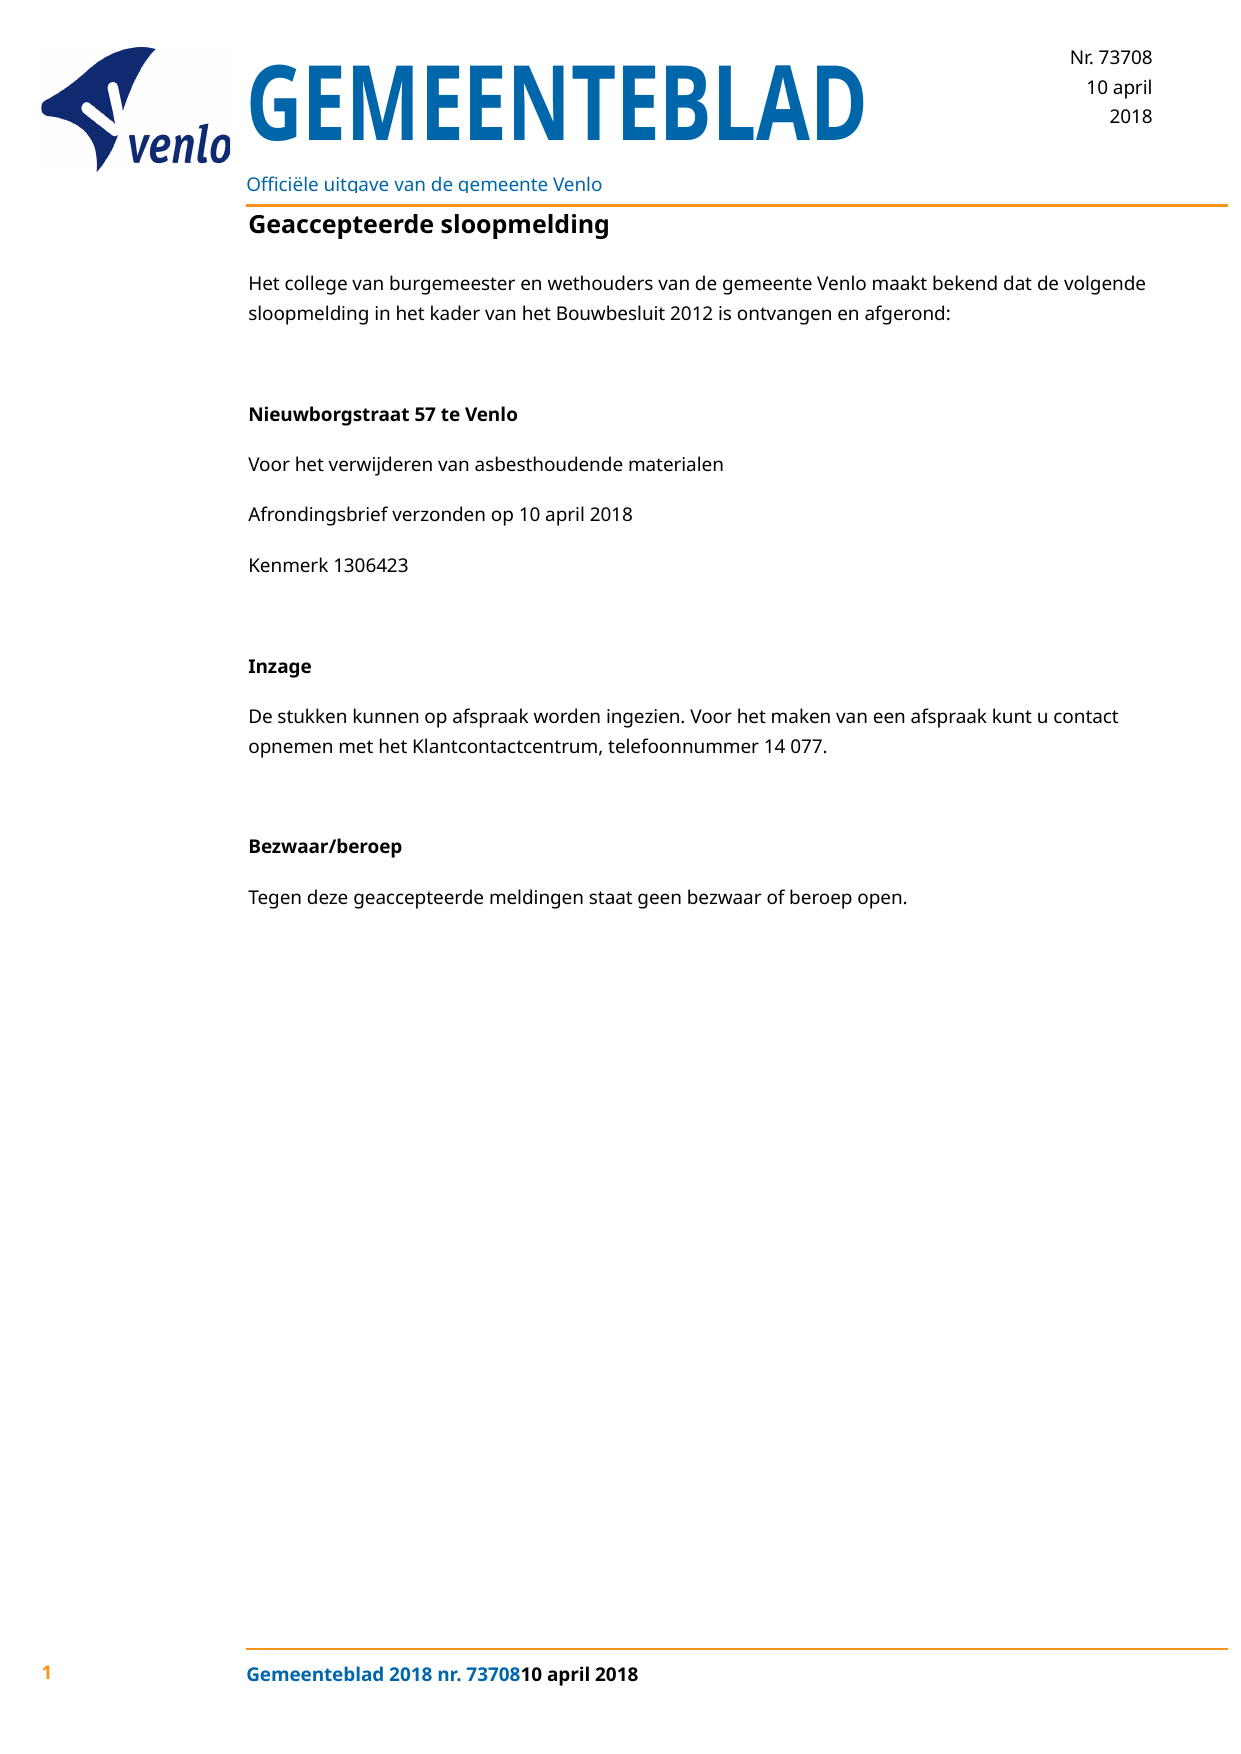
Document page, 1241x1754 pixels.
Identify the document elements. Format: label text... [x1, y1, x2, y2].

text Voor het verwijderen van asbesthoudende materialen [248, 451, 1152, 477]
text Geaccepteerde sloopmelding [248, 207, 1152, 241]
text Afrondingsbrief verzonden op 10 april 2018 [248, 502, 1152, 527]
text De stukken kunnen op afspraak worden ingezien. Voor het maken van een afspraak kunt u contact opnemen met het Klantcontactcentrum, telefoonnummer 14 077. [248, 703, 1152, 758]
picture [41, 47, 231, 172]
text Tegen deze geaccepteerde meldingen staat geen bezwaar of beroep open. [248, 884, 1152, 910]
text Kenmerk 1306423 [248, 552, 1152, 578]
text Het college van burgemeester en wethouders van de gemeente Venlo maakt bekend dat de volgende sloopmelding in het kader van het Bouwbesluit 2012 is ontvangen en afgerond: [248, 270, 1152, 326]
text Bezwaar/beroep [248, 834, 1152, 859]
text Nieuwborgstraat 57 te Venlo [248, 401, 1152, 426]
text Inzage [248, 653, 1152, 678]
